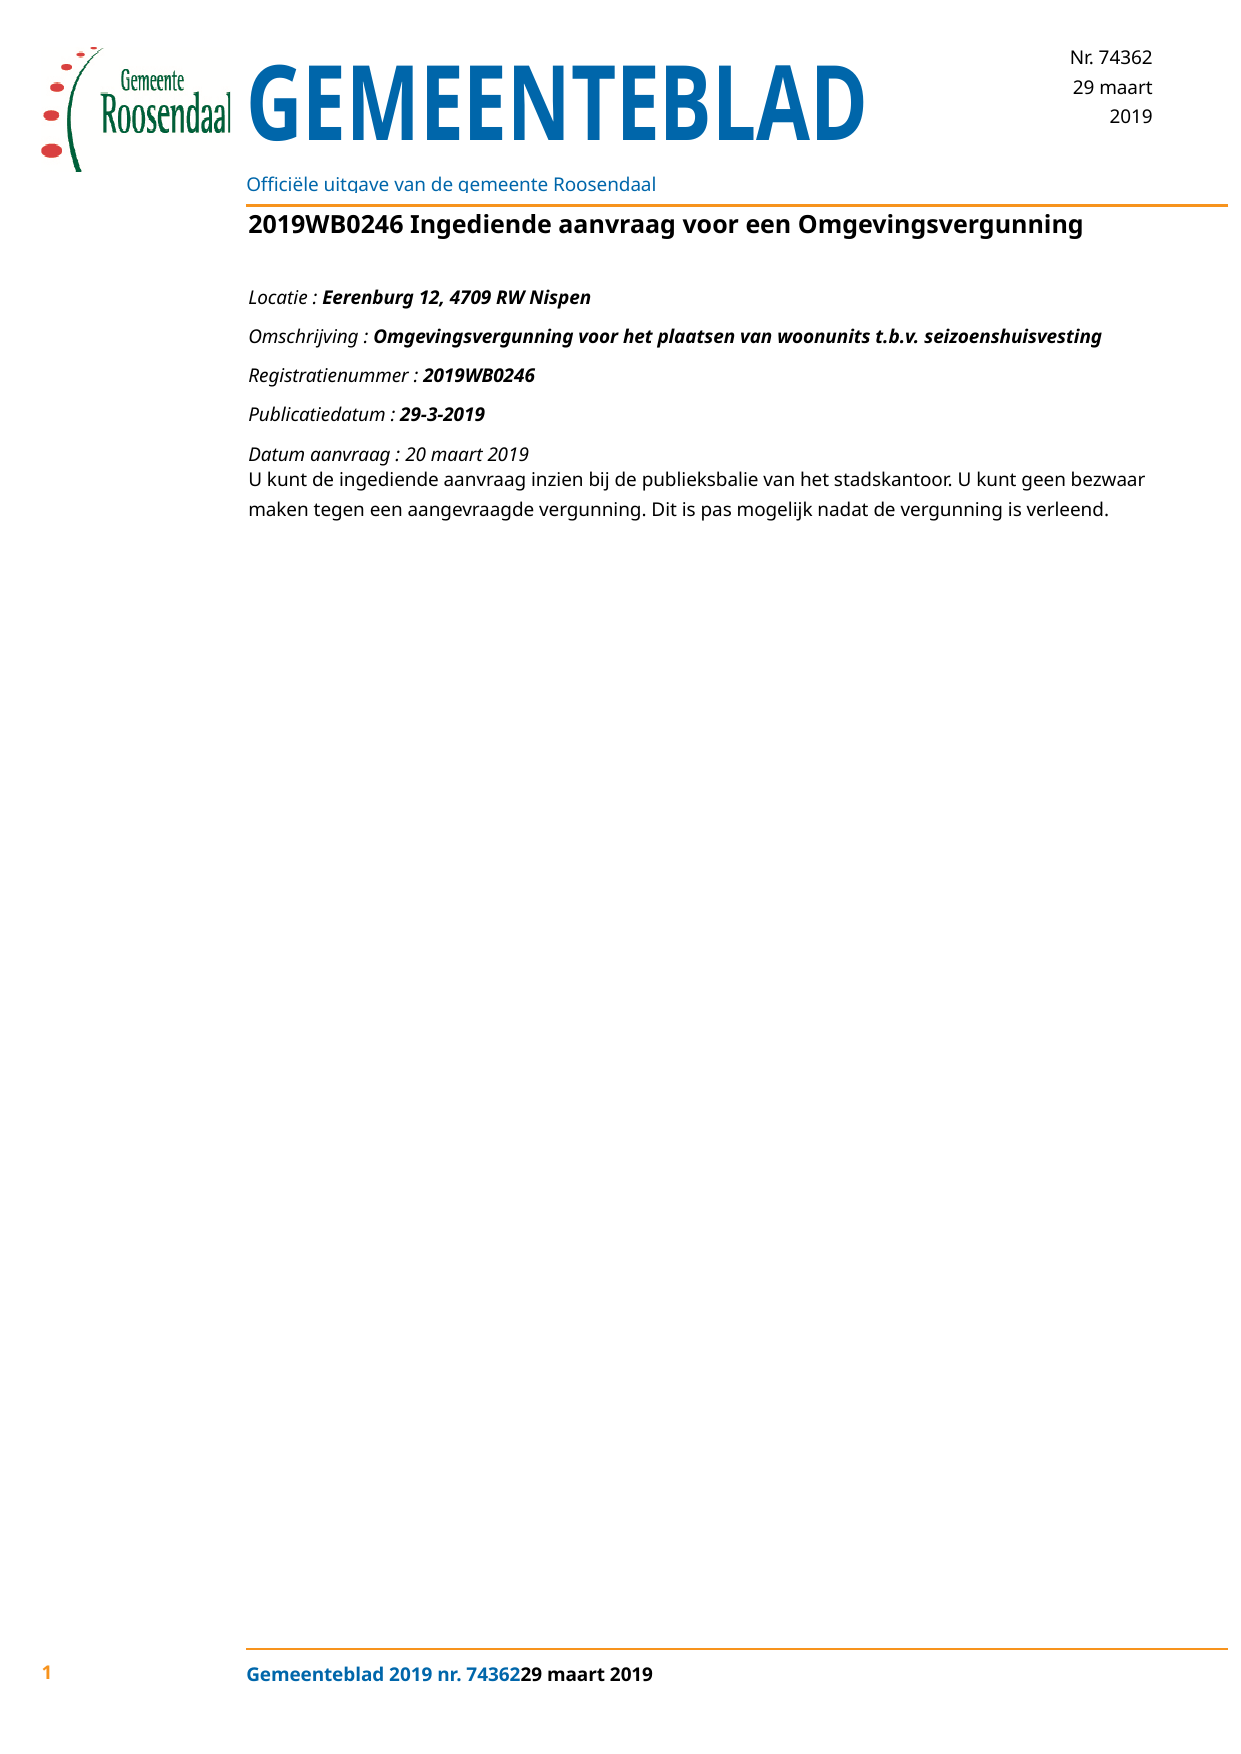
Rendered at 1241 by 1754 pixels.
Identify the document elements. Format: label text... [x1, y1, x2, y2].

text Publicatiedatum : 29-3-2019 [248, 402, 1152, 427]
text 2019WB0246 Ingediende aanvraag voor een Omgevingsvergunning [248, 207, 1152, 241]
text Locatie : Eerenburg 12, 4709 RW Nispen [248, 284, 1152, 309]
text Omschrijving : Omgevingsvergunning voor het plaatsen van woonunits t.b.v. seizoenshuisvesting [248, 323, 1152, 349]
picture [41, 47, 231, 172]
text Datum aanvraag : 20 maart 2019 [248, 441, 1152, 467]
text Registratienummer : 2019WB0246 [248, 362, 1152, 388]
text U kunt de ingediende aanvraag inzien bij de publieksbalie van het stadskantoor. U kunt geen bezwaar maken tegen een aangevraagde vergunning. Dit is pas mogelijk nadat de vergunning is verleend. [248, 467, 1152, 522]
